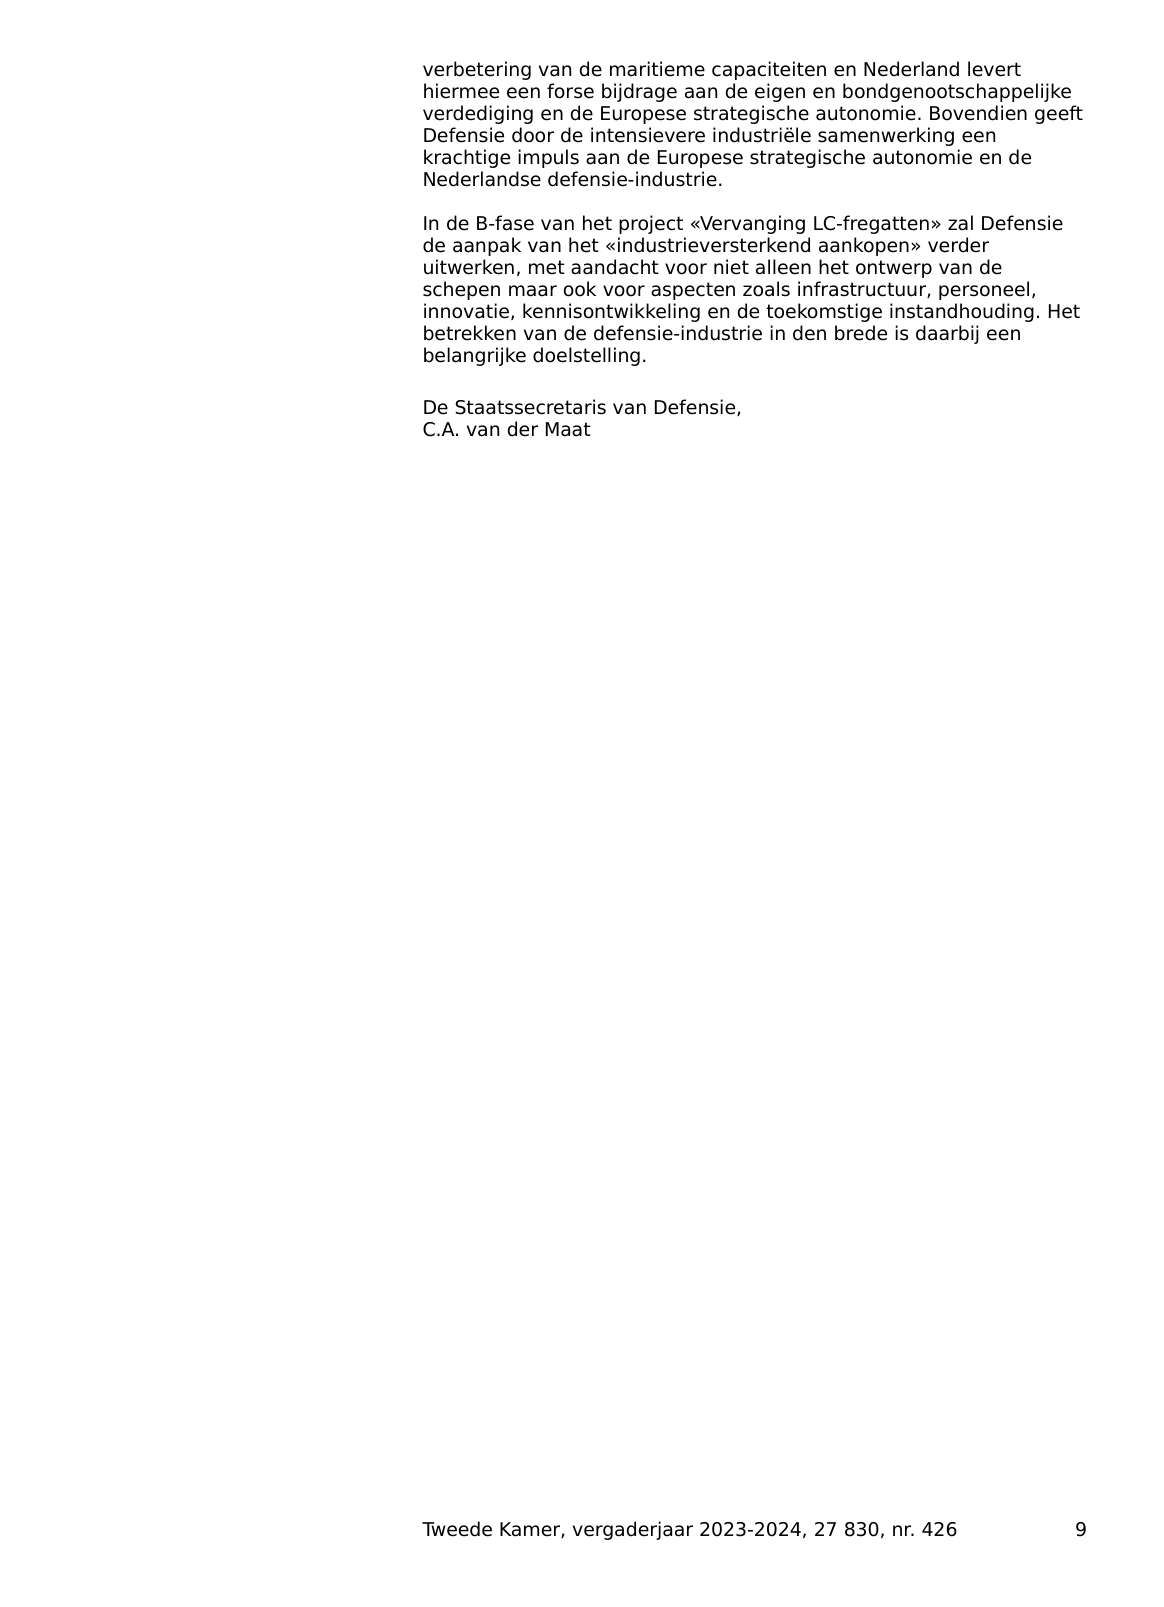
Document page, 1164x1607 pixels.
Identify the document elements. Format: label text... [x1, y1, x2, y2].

text verbetering van de maritieme capaciteiten en Nederland levert hiermee een forse bijdrage aan de eigen en bondgenootschappelijke verdediging en de Europese strategische autonomie. Bovendien geeft Defensie door de intensievere industriële samenwerking een krachtige impuls aan de Europese strategische autonomie en de Nederlandse defensie-industrie. [422, 59, 1087, 191]
text In de B-fase van het project «Vervanging LC-fregatten» zal Defensie de aanpak van het «industrieversterkend aankopen» verder uitwerken, met aandacht voor niet alleen het ontwerp van de schepen maar ook voor aspecten zoals infrastructuur, personeel, innovatie, kennisontwikkeling en de toekomstige instandhouding. Het betrekken van de defensie-industrie in den brede is daarbij een belangrijke doelstelling. [422, 213, 1087, 367]
text De Staatssecretaris van Defensie, C.A. van der Maat [422, 397, 1087, 441]
